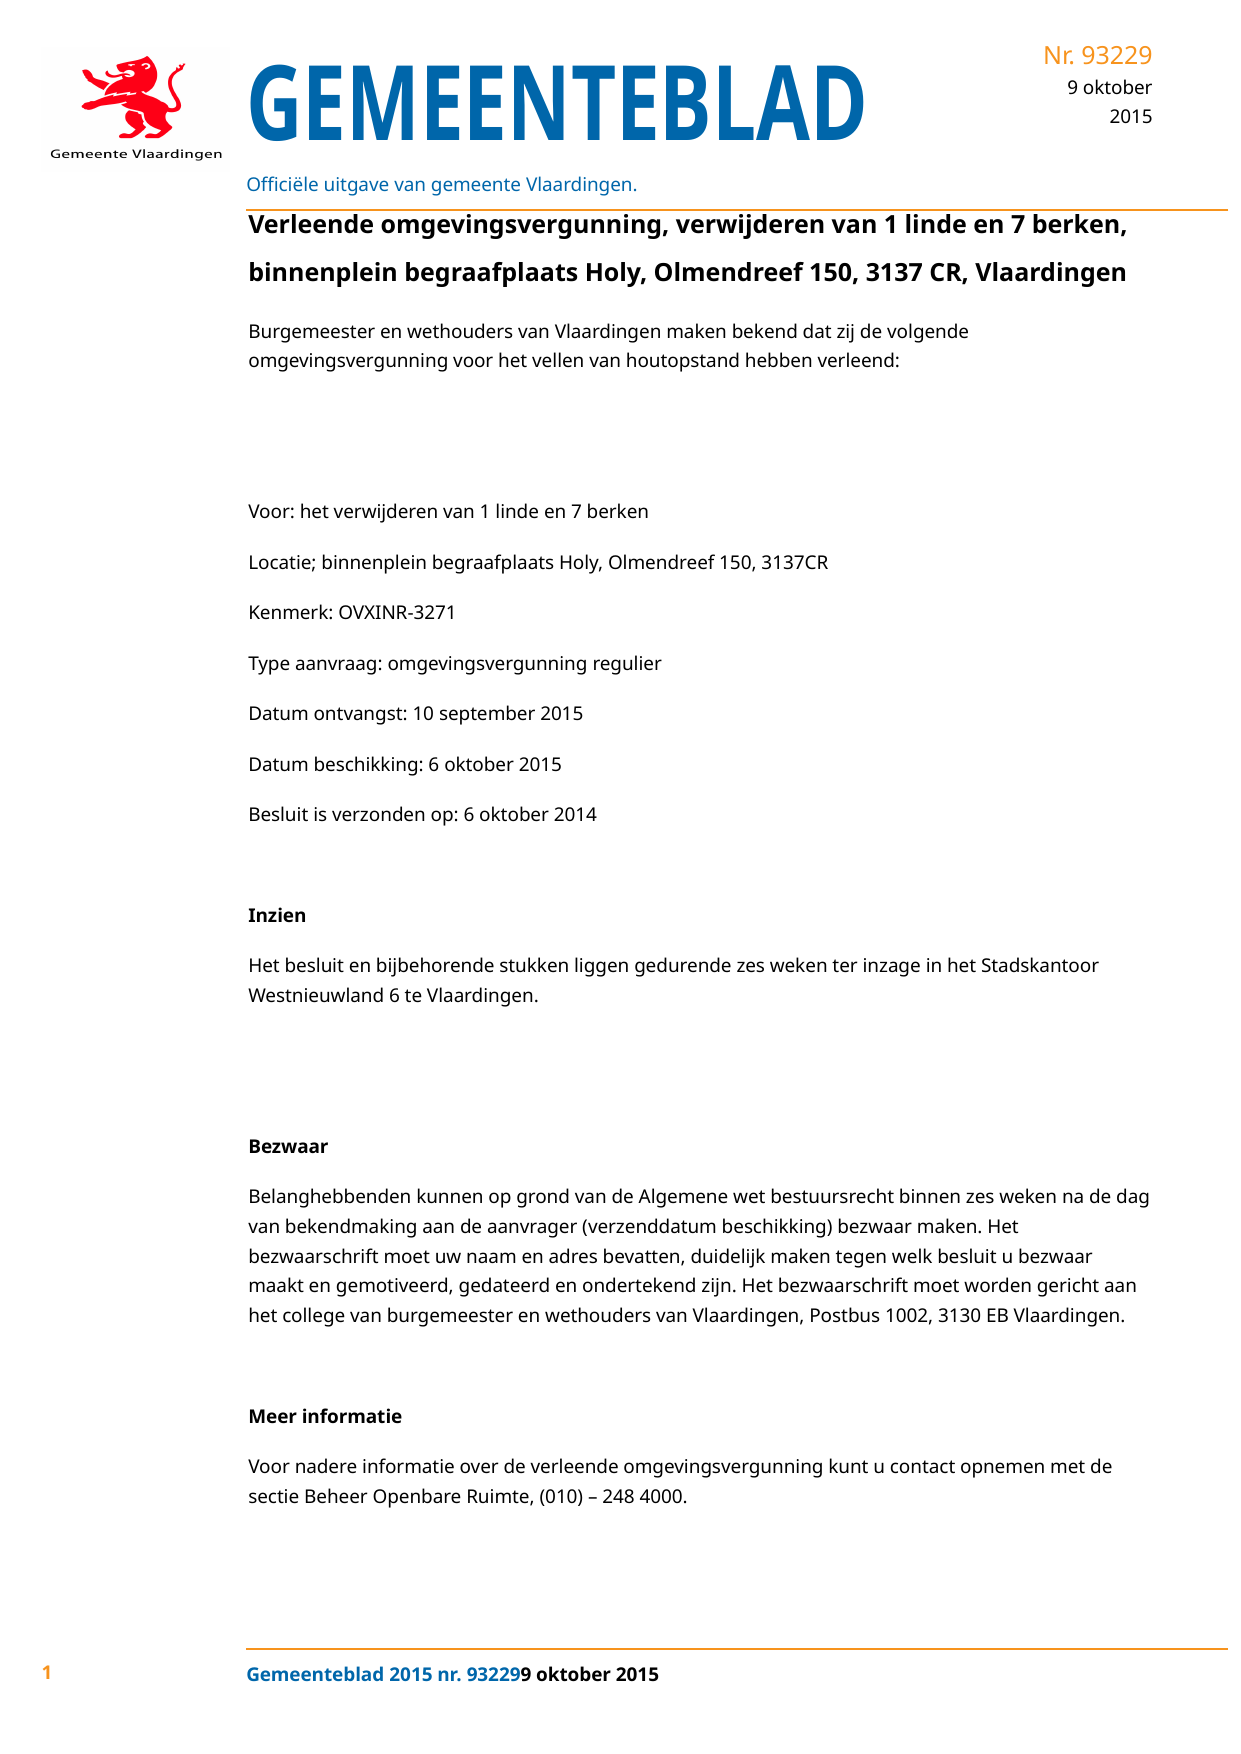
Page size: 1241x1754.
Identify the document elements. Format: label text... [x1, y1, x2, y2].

text Type aanvraag: omgevingsvergunning regulier [248, 650, 1152, 676]
text Inzien [248, 902, 1152, 928]
text Verleende omgevingsvergunning, verwijderen van 1 linde en 7 berken, binnenplein begraafplaats Holy, Olmendreef 150, 3137 CR, Vlaardingen [248, 211, 1152, 288]
text Datum ontvangst: 10 september 2015 [248, 700, 1152, 726]
text Het besluit en bijbehorende stukken liggen gedurende zes weken ter inzage in het Stadskantoor Westnieuwland 6 te Vlaardingen. [248, 952, 1152, 1008]
text Voor: het verwijderen van 1 linde en 7 berken [248, 499, 1152, 524]
text Voor nadere informatie over de verleende omgevingsvergunning kunt u contact opnemen met de sectie Beheer Openbare Ruimte, (010) – 248 4000. [248, 1453, 1152, 1509]
text Meer informatie [248, 1403, 1152, 1429]
text Kenmerk: OVXINR-3271 [248, 599, 1152, 625]
text Locatie; binnenplein begraafplaats Holy, Olmendreef 150, 3137CR [248, 549, 1152, 575]
picture [41, 47, 231, 172]
text Besluit is verzonden op: 6 oktober 2014 [248, 801, 1152, 827]
text Burgemeester en wethouders van Vlaardingen maken bekend dat zij de volgende omgevingsvergunning voor het vellen van houtopstand hebben verleend: [248, 318, 1152, 373]
text Belanghebbenden kunnen op grond van de Algemene wet bestuursrecht binnen zes weken na de dag van bekendmaking aan de aanvrager (verzenddatum beschikking) bezwaar maken. Het bezwaarschrift moet uw naam en adres bevatten, duidelijk maken tegen welk besluit u bezwaar maakt en gemotiveerd, gedateerd en ondertekend zijn. Het bezwaarschrift moet worden gericht aan het college van burgemeester en wethouders van Vlaardingen, Postbus 1002, 3130 EB Vlaardingen. [248, 1184, 1152, 1328]
text Bezwaar [248, 1133, 1152, 1159]
text Datum beschikking: 6 oktober 2015 [248, 751, 1152, 777]
